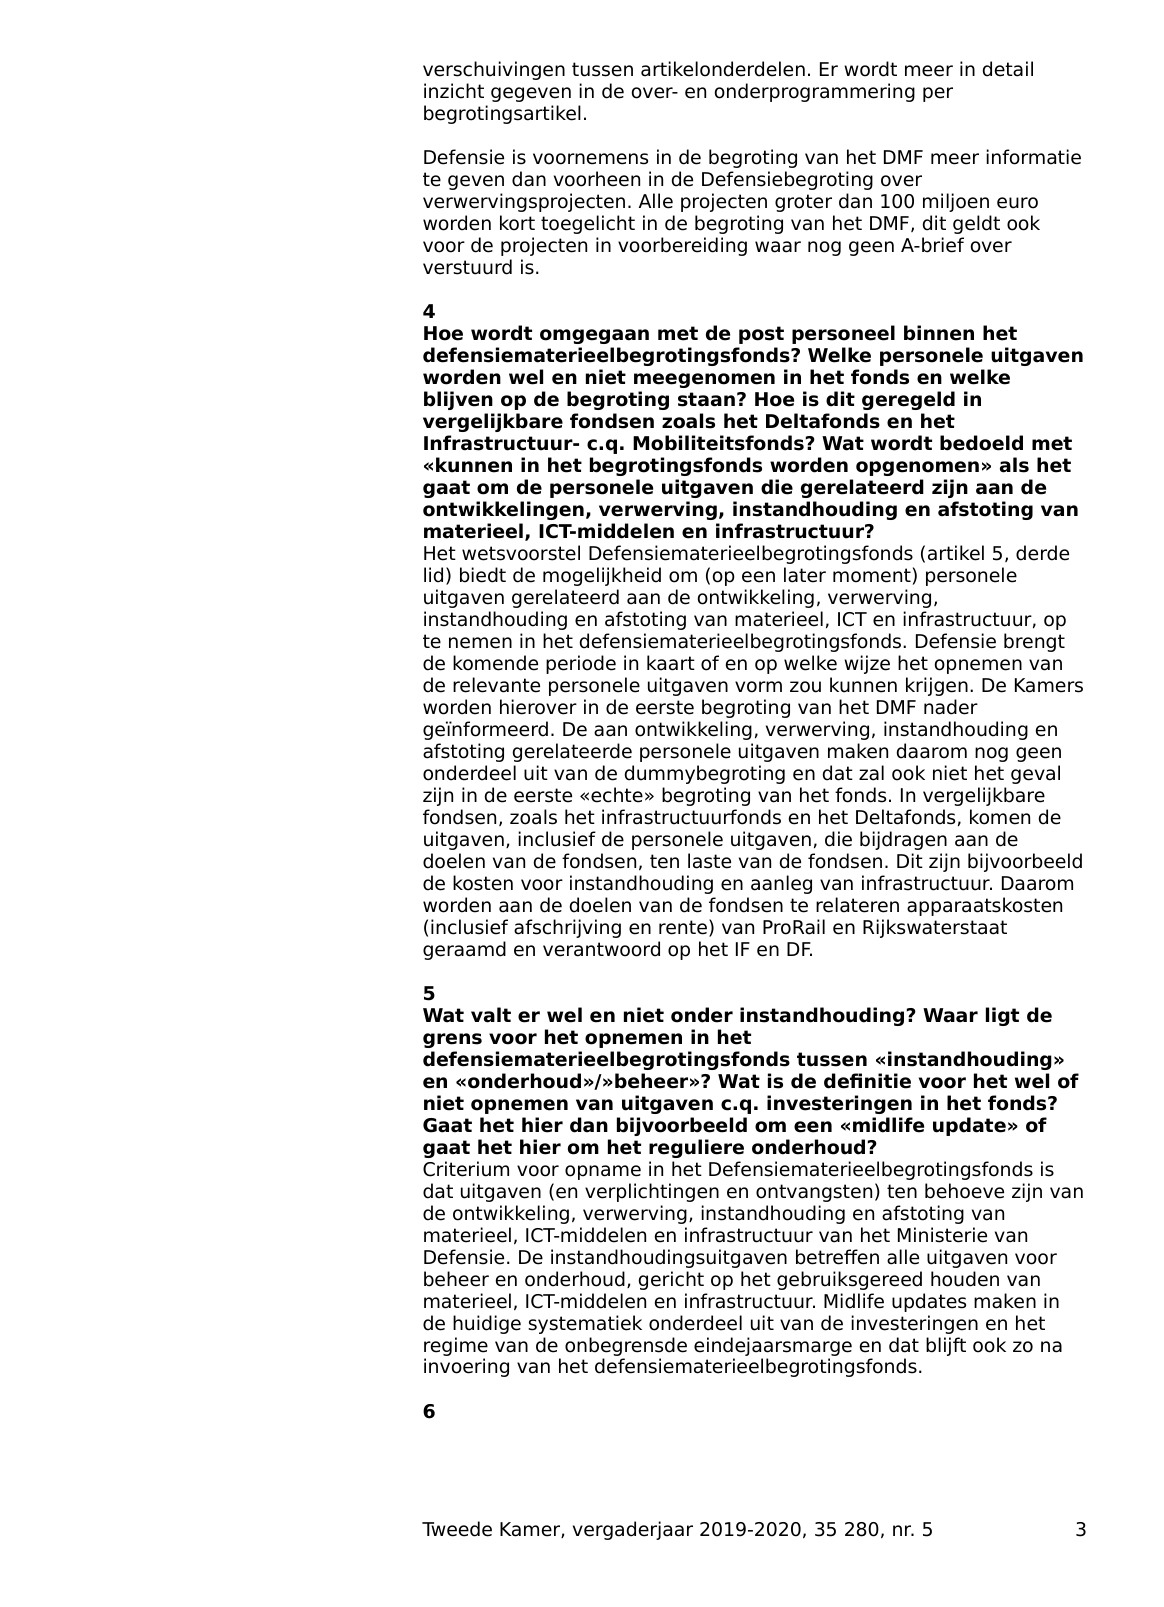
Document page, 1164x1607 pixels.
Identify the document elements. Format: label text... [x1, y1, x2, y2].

text verschuivingen tussen artikelonderdelen. Er wordt meer in detail inzicht gegeven in de over- en onderprogrammering per begrotingsartikel. [422, 59, 1087, 125]
text 4 [422, 301, 1087, 323]
text Hoe wordt omgegaan met de post personeel binnen het defensiematerieelbegrotingsfonds? Welke personele uitgaven worden wel en niet meegenomen in het fonds en welke blijven op de begroting staan? Hoe is dit geregeld in vergelijkbare fondsen zoals het Deltafonds en het Infrastructuur- c.q. Mobiliteitsfonds? Wat wordt bedoeld met «kunnen in het begrotingsfonds worden opgenomen» als het gaat om de personele uitgaven die gerelateerd zijn aan de ontwikkelingen, verwerving, instandhouding en afstoting van materieel, ICT-middelen en infrastructuur? [422, 323, 1087, 543]
text 6 [422, 1401, 1087, 1423]
text Wat valt er wel en niet onder instandhouding? Waar ligt de grens voor het opnemen in het defensiematerieelbegrotingsfonds tussen «instandhouding» en «onderhoud»/»beheer»? Wat is de definitie voor het wel of niet opnemen van uitgaven c.q. investeringen in het fonds? Gaat het hier dan bijvoorbeeld om een «midlife update» of gaat het hier om het reguliere onderhoud? [422, 1005, 1087, 1159]
text Defensie is voornemens in de begroting van het DMF meer informatie te geven dan voorheen in de Defensiebegroting over verwervingsprojecten. Alle projecten groter dan 100 miljoen euro worden kort toegelicht in de begroting van het DMF, dit geldt ook voor de projecten in voorbereiding waar nog geen A-brief over verstuurd is. [422, 147, 1087, 279]
text Het wetsvoorstel Defensiematerieelbegrotingsfonds (artikel 5, derde lid) biedt de mogelijkheid om (op een later moment) personele uitgaven gerelateerd aan de ontwikkeling, verwerving, instandhouding en afstoting van materieel, ICT en infrastructuur, op te nemen in het defensiematerieelbegrotingsfonds. Defensie brengt de komende periode in kaart of en op welke wijze het opnemen van de relevante personele uitgaven vorm zou kunnen krijgen. De Kamers worden hierover in de eerste begroting van het DMF nader geïnformeerd. De aan ontwikkeling, verwerving, instandhouding en afstoting gerelateerde personele uitgaven maken daarom nog geen onderdeel uit van de dummybegroting en dat zal ook niet het geval zijn in de eerste «echte» begroting van het fonds. In vergelijkbare fondsen, zoals het infrastructuurfonds en het Deltafonds, komen de uitgaven, inclusief de personele uitgaven, die bijdragen aan de doelen van de fondsen, ten laste van de fondsen. Dit zijn bijvoorbeeld de kosten voor instandhouding en aanleg van infrastructuur. Daarom worden aan de doelen van de fondsen te relateren apparaatskosten (inclusief afschrijving en rente) van ProRail en Rijkswaterstaat geraamd en verantwoord op het IF en DF. [422, 543, 1087, 961]
text 5 [422, 983, 1087, 1005]
text Criterium voor opname in het Defensiematerieelbegrotingsfonds is dat uitgaven (en verplichtingen en ontvangsten) ten behoeve zijn van de ontwikkeling, verwerving, instandhouding en afstoting van materieel, ICT-middelen en infrastructuur van het Ministerie van Defensie. De instandhoudingsuitgaven betreffen alle uitgaven voor beheer en onderhoud, gericht op het gebruiksgereed houden van materieel, ICT-middelen en infrastructuur. Midlife updates maken in de huidige systematiek onderdeel uit van de investeringen en het regime van de onbegrensde eindejaarsmarge en dat blijft ook zo na invoering van het defensiematerieelbegrotingsfonds. [422, 1159, 1087, 1378]
